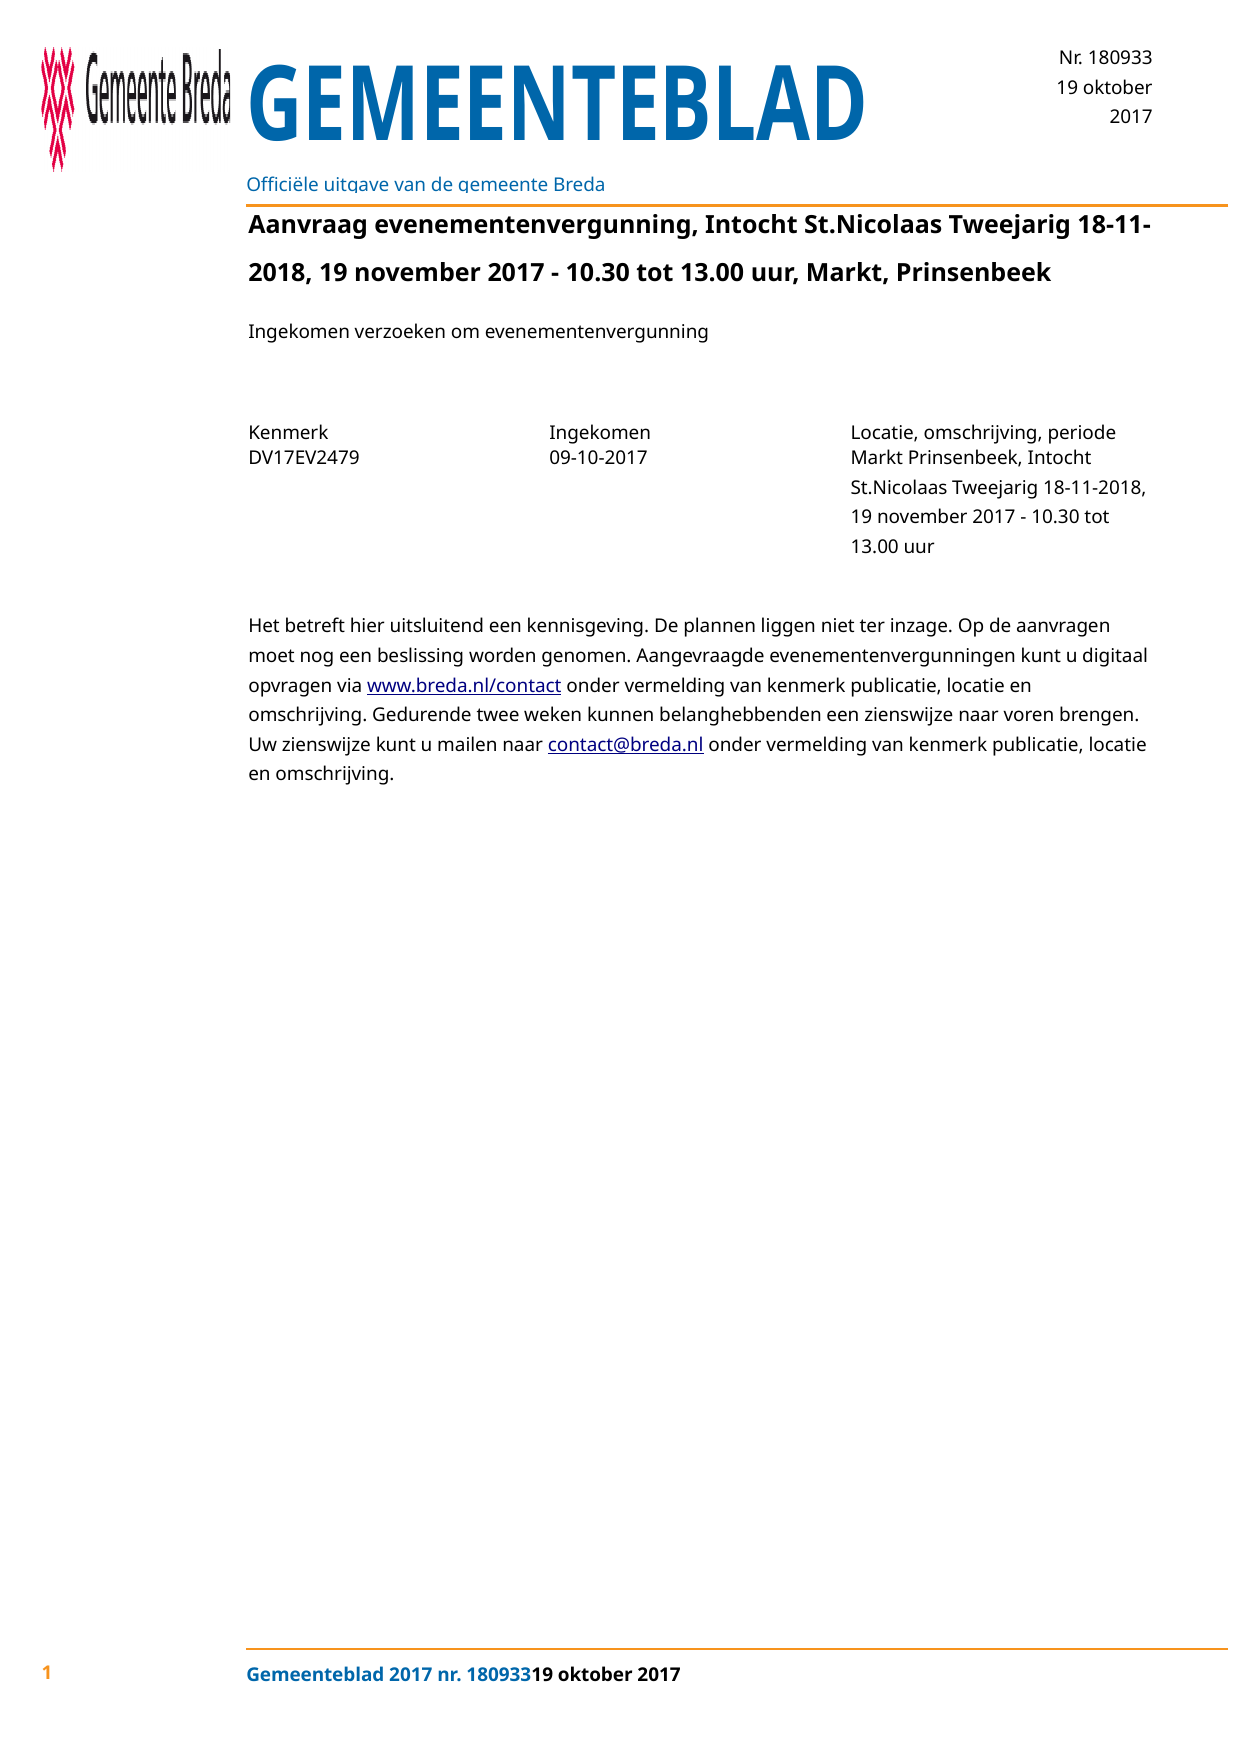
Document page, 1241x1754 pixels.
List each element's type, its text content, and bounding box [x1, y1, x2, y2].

table_header Locatie, omschrijving, periode [850, 419, 1152, 444]
text Aanvraag evenementenvergunning, Intocht St.Nicolaas Tweejarig 18-11-2018, 19 november 2017 - 10.30 tot 13.00 uur, Markt, Prinsenbeek [248, 207, 1152, 288]
text Het betreft hier uitsluitend een kennisgeving. De plannen liggen niet ter inzage. Op de aanvragen moet nog een beslissing worden genomen. Aangevraagde evenementenvergunningen kunt u digitaal opvragen via www.breda.nl/contact onder vermelding van kenmerk publicatie, locatie en omschrijving. Gedurende twee weken kunnen belanghebbenden een zienswijze naar voren brengen. Uw zienswijze kunt u mailen naar contact@breda.nl onder vermelding van kenmerk publicatie, locatie en omschrijving. [248, 613, 1152, 786]
table_header Ingekomen [549, 419, 850, 444]
picture [41, 47, 231, 172]
table_header Kenmerk [248, 419, 549, 444]
table_cell DV17EV2479 [248, 445, 549, 559]
text Ingekomen verzoeken om evenementenvergunning [248, 318, 1152, 344]
table_cell Markt Prinsenbeek, Intocht St.Nicolaas Tweejarig 18-11-2018, 19 november 2017 - 10.30 tot 13.00 uur [850, 445, 1152, 559]
table_cell 09-10-2017 [549, 445, 850, 559]
